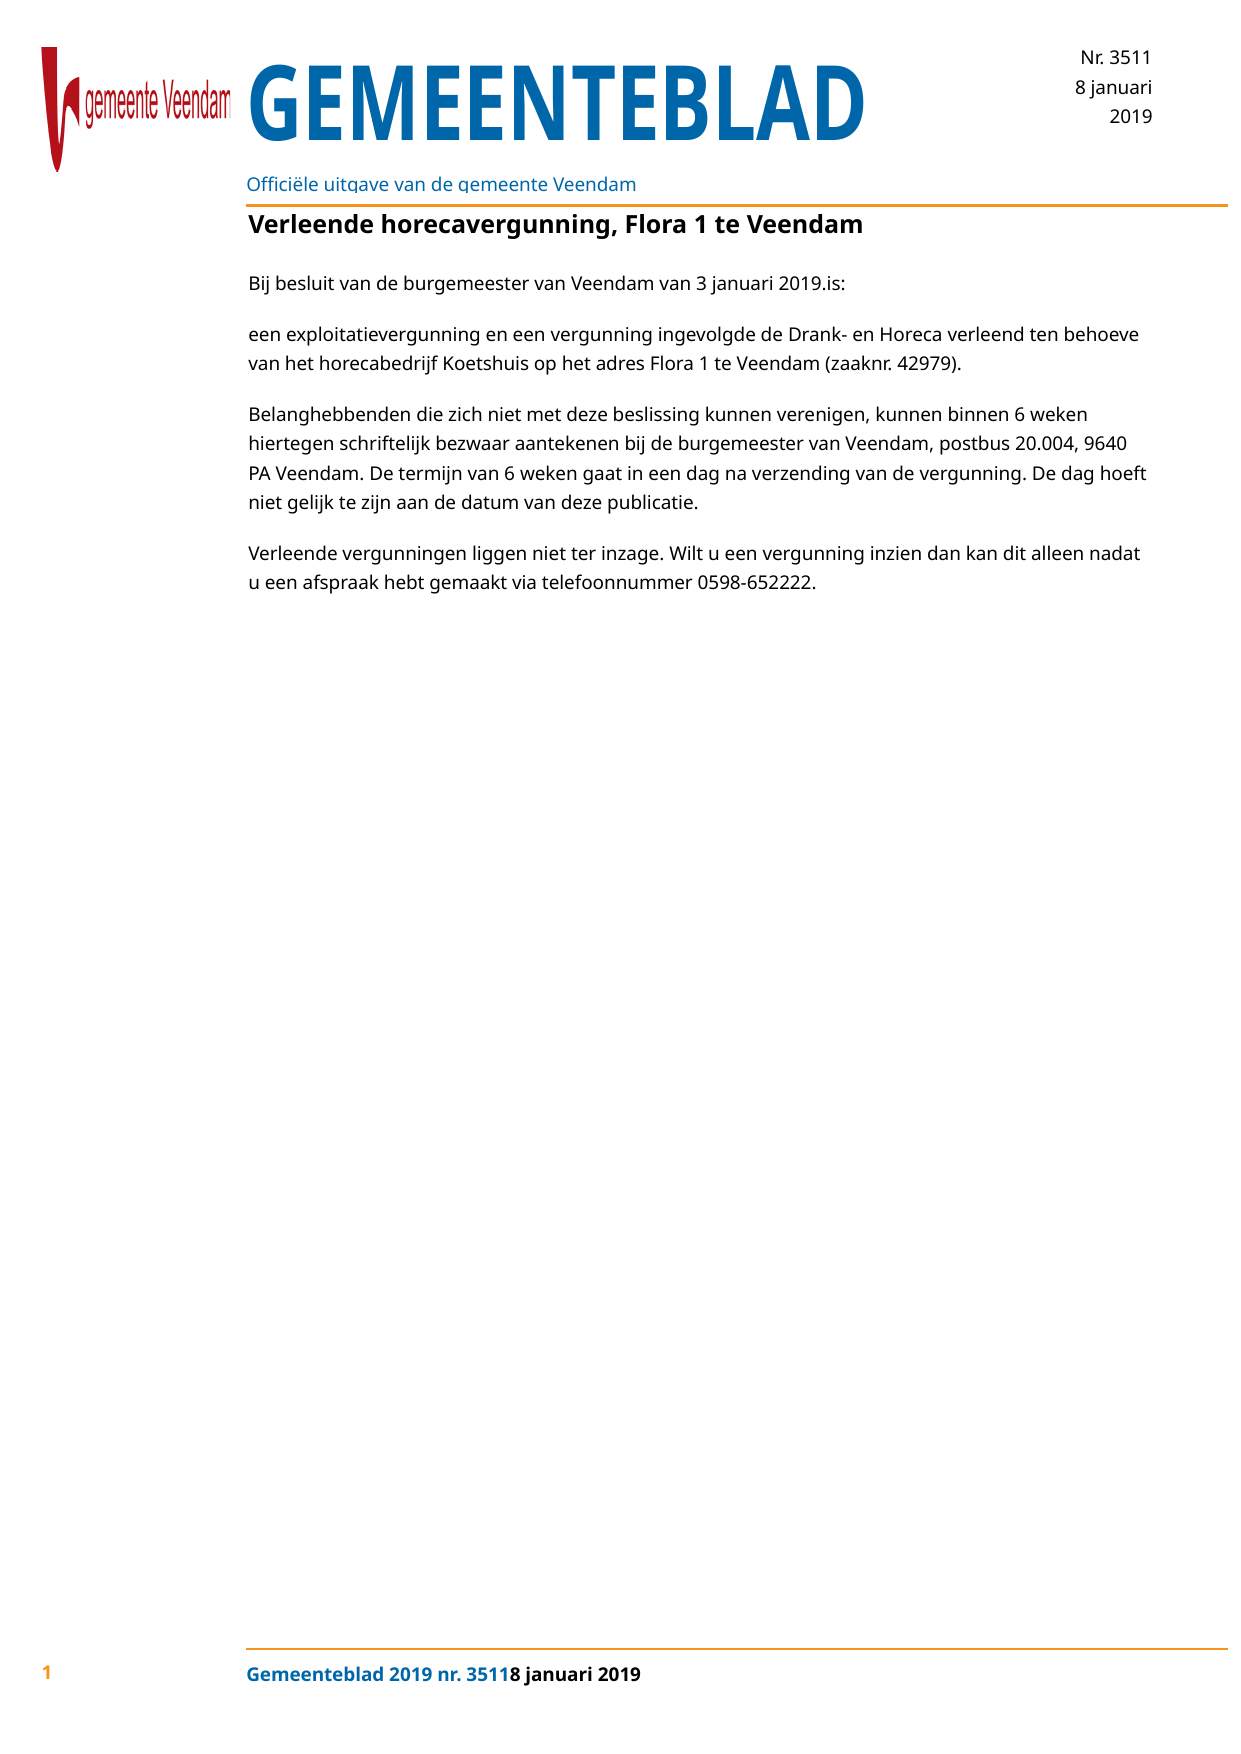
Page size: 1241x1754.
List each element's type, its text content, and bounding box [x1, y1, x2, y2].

text een exploitatievergunning en een vergunning ingevolgde de Drank- en Horeca verleend ten behoeve van het horecabedrijf Koetshuis op het adres Flora 1 te Veendam (zaaknr. 42979). [248, 321, 1152, 376]
text Verleende vergunningen liggen niet ter inzage. Wilt u een vergunning inzien dan kan dit alleen nadat u een afspraak hebt gemaakt via telefoonnummer 0598-652222. [248, 540, 1152, 595]
text Bij besluit van de burgemeester van Veendam van 3 januari 2019.is: [248, 270, 1152, 296]
text Belanghebbenden die zich niet met deze beslissing kunnen verenigen, kunnen binnen 6 weken hiertegen schriftelijk bezwaar aantekenen bij de burgemeester van Veendam, postbus 20.004, 9640 PA Veendam. De termijn van 6 weken gaat in een dag na verzending van de vergunning. De dag hoeft niet gelijk te zijn aan de datum van deze publicatie. [248, 401, 1152, 515]
text Verleende horecavergunning, Flora 1 te Veendam [248, 207, 1152, 241]
picture [41, 47, 231, 172]
